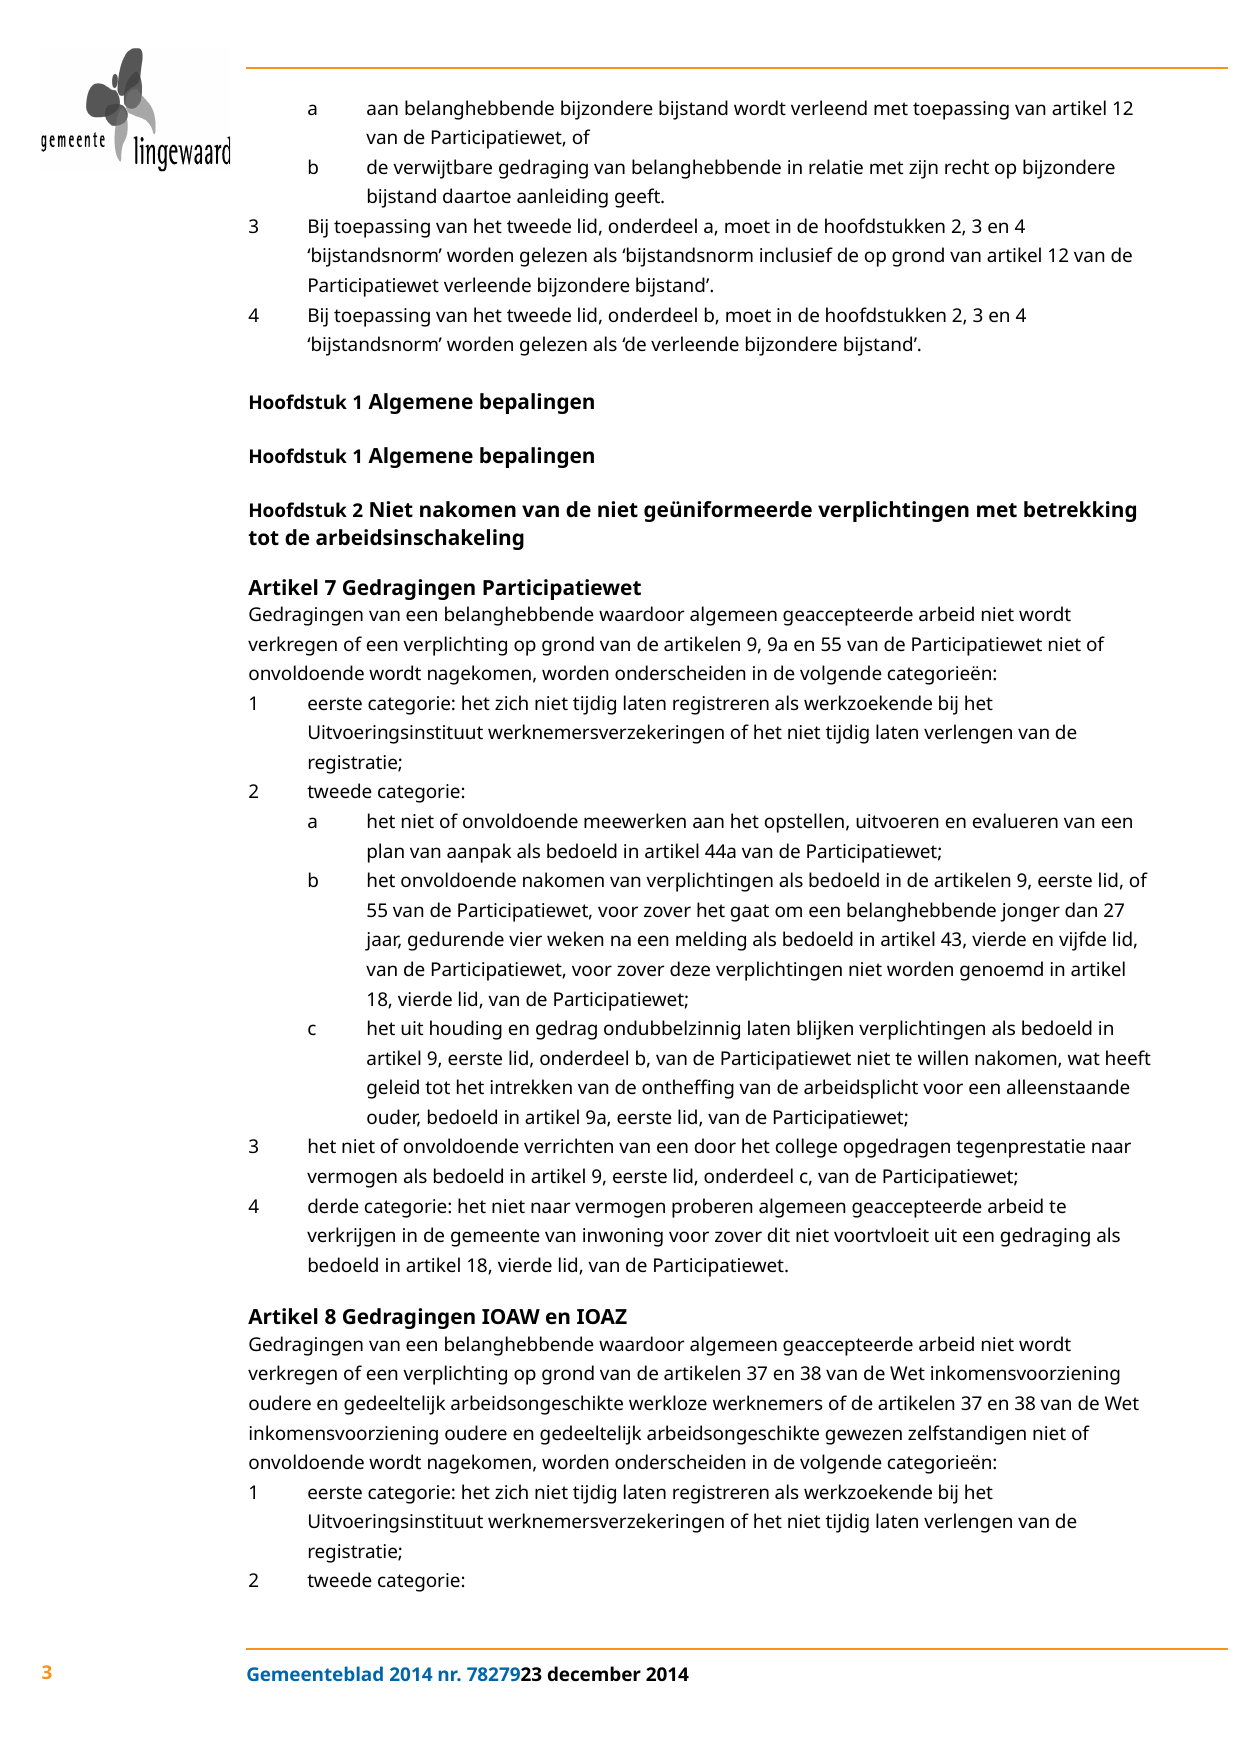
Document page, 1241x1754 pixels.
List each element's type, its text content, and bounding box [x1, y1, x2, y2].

list Bij toepassing van het tweede lid, onderdeel b, moet in de hoofdstukken 2, 3 en 4 ‘bijstandsnorm’ worden gelezen als ‘de verleende bijzondere bijstand’. [248, 302, 1152, 357]
list het niet of onvoldoende meewerken aan het opstellen, uitvoeren en evalueren van een plan van aanpak als bedoeld in artikel 44a van de Participatiewet; [307, 808, 1152, 864]
list het onvoldoende nakomen van verplichtingen als bedoeld in de artikelen 9, eerste lid, of 55 van de Participatiewet, voor zover het gaat om een belanghebbende jonger dan 27 jaar, gedurende vier weken na een melding als bedoeld in artikel 43, vierde en vijfde lid, van de Participatiewet, voor zover deze verplichtingen niet worden genoemd in artikel 18, vierde lid, van de Participatiewet; [307, 867, 1152, 1012]
text Artikel 8 Gedragingen IOAW en IOAZ [248, 1302, 1152, 1331]
list aan belanghebbende bijzondere bijstand wordt verleend met toepassing van artikel 12 van de Participatiewet, of [307, 95, 1152, 150]
picture [41, 47, 231, 172]
list de verwijtbare gedraging van belanghebbende in relatie met zijn recht op bijzondere bijstand daartoe aanleiding geeft. [307, 154, 1152, 209]
list het uit houding en gedrag ondubbelzinnig laten blijken verplichtingen als bedoeld in artikel 9, eerste lid, onderdeel b, van de Participatiewet niet te willen nakomen, wat heeft geleid tot het intrekken van de ontheffing van de arbeidsplicht voor een alleenstaande ouder, bedoeld in artikel 9a, eerste lid, van de Participatiewet; [307, 1015, 1152, 1130]
text Gedragingen van een belanghebbende waardoor algemeen geaccepteerde arbeid niet wordt verkregen of een verplichting op grond van de artikelen 9, 9a en 55 van de Participatiewet niet of onvoldoende wordt nagekomen, worden onderscheiden in de volgende categorieën: [248, 601, 1152, 686]
list Bij toepassing van het tweede lid, onderdeel a, moet in de hoofdstukken 2, 3 en 4 ‘bijstandsnorm’ worden gelezen als ‘bijstandsnorm inclusief de op grond van artikel 12 van de Participatiewet verleende bijzondere bijstand’. [248, 213, 1152, 298]
list eerste categorie: het zich niet tijdig laten registreren als werkzoekende bij het Uitvoeringsinstituut werknemersverzekeringen of het niet tijdig laten verlengen van de registratie; [248, 1479, 1152, 1564]
text Hoofdstuk 1 Algemene bepalingen [248, 441, 1152, 469]
list tweede categorie: [248, 1568, 1152, 1593]
text Hoofdstuk 2 Niet nakomen van de niet geüniformeerde verplichtingen met betrekking tot de arbeidsinschakeling [248, 495, 1152, 552]
text Artikel 7 Gedragingen Participatiewet [248, 573, 1152, 601]
list tweede categorie: [248, 779, 1152, 804]
text Gedragingen van een belanghebbende waardoor algemeen geaccepteerde arbeid niet wordt verkregen of een verplichting op grond van de artikelen 37 en 38 van de Wet inkomensvoorziening oudere en gedeeltelijk arbeidsongeschikte werkloze werknemers of de artikelen 37 en 38 van de Wet inkomensvoorziening oudere en gedeeltelijk arbeidsongeschikte gewezen zelfstandigen niet of onvoldoende wordt nagekomen, worden onderscheiden in de volgende categorieën: [248, 1331, 1152, 1475]
text Hoofdstuk 1 Algemene bepalingen [248, 387, 1152, 415]
list het niet of onvoldoende verrichten van een door het college opgedragen tegenprestatie naar vermogen als bedoeld in artikel 9, eerste lid, onderdeel c, van de Participatiewet; [248, 1134, 1152, 1189]
list eerste categorie: het zich niet tijdig laten registreren als werkzoekende bij het Uitvoeringsinstituut werknemersverzekeringen of het niet tijdig laten verlengen van de registratie; [248, 690, 1152, 775]
list derde categorie: het niet naar vermogen proberen algemeen geaccepteerde arbeid te verkrijgen in de gemeente van inwoning voor zover dit niet voortvloeit uit een gedraging als bedoeld in artikel 18, vierde lid, van de Participatiewet. [248, 1193, 1152, 1278]
